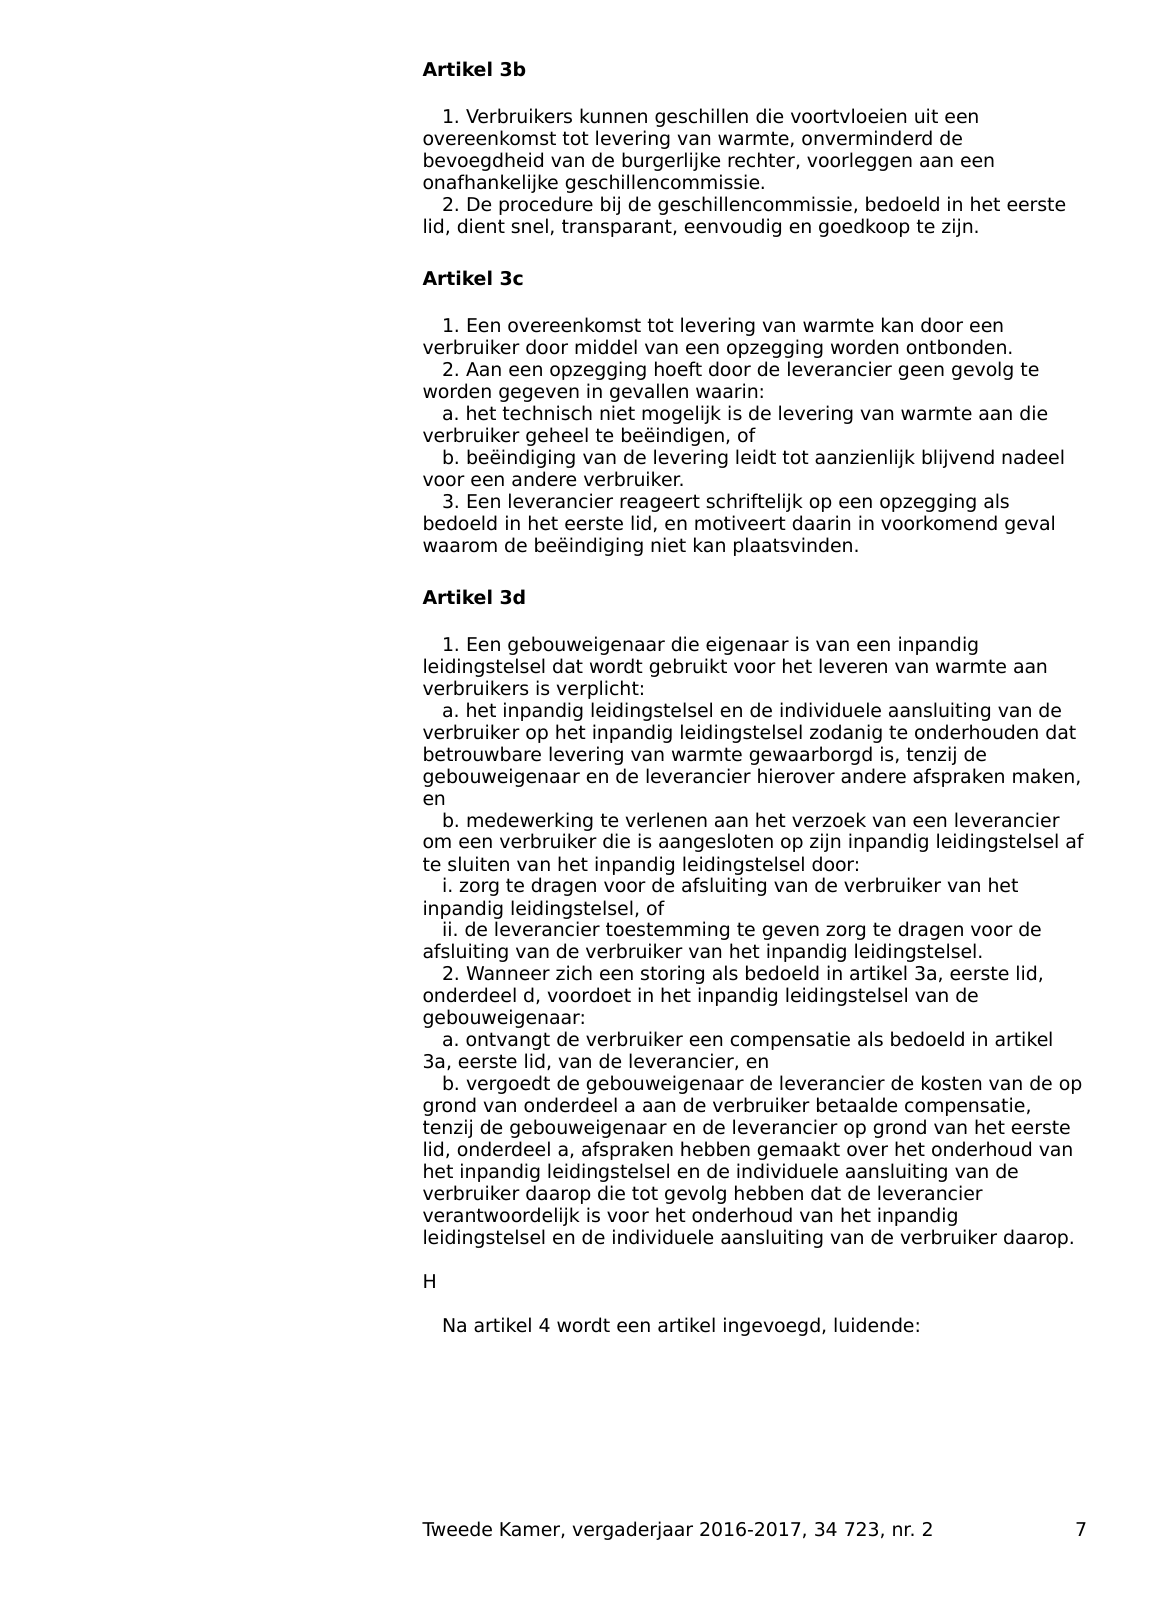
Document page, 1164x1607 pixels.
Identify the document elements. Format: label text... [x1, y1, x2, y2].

text i. zorg te dragen voor de afsluiting van de verbruiker van het inpandig leidingstelsel, of [422, 875, 1087, 919]
text b. medewerking te verlenen aan het verzoek van een leverancier om een verbruiker die is aangesloten op zijn inpandig leidingstelsel af te sluiten van het inpandig leidingstelsel door: [422, 809, 1087, 875]
text 1. Een gebouweigenaar die eigenaar is van een inpandig leidingstelsel dat wordt gebruikt voor het leveren van warmte aan verbruikers is verplicht: [422, 634, 1087, 699]
text 1. Verbruikers kunnen geschillen die voortvloeien uit een overeenkomst tot levering van warmte, onverminderd de bevoegdheid van de burgerlijke rechter, voorleggen aan een onafhankelijke geschillencommissie. [422, 106, 1087, 194]
text a. het inpandig leidingstelsel en de individuele aansluiting van de verbruiker op het inpandig leidingstelsel zodanig te onderhouden dat betrouwbare levering van warmte gewaarborgd is, tenzij de gebouweigenaar en de leverancier hierover andere afspraken maken, en [422, 699, 1087, 809]
subtitle Artikel 3c [422, 268, 1087, 290]
text a. het technisch niet mogelijk is de levering van warmte aan die verbruiker geheel te beëindigen, of [422, 403, 1087, 447]
text 2. Wanneer zich een storing als bedoeld in artikel 3a, eerste lid, onderdeel d, voordoet in het inpandig leidingstelsel van de gebouweigenaar: [422, 963, 1087, 1029]
text 2. De procedure bij de geschillencommissie, bedoeld in het eerste lid, dient snel, transparant, eenvoudig en goedkoop te zijn. [422, 194, 1087, 238]
text H [422, 1271, 1087, 1293]
text Na artikel 4 wordt een artikel ingevoegd, luidende: [422, 1315, 1087, 1337]
text b. vergoedt de gebouweigenaar de leverancier de kosten van de op grond van onderdeel a aan de verbruiker betaalde compensatie, tenzij de gebouweigenaar en de leverancier op grond van het eerste lid, onderdeel a, afspraken hebben gemaakt over het onderhoud van het inpandig leidingstelsel en de individuele aansluiting van de verbruiker daarop die tot gevolg hebben dat de leverancier verantwoordelijk is voor het onderhoud van het inpandig leidingstelsel en de individuele aansluiting van de verbruiker daarop. [422, 1073, 1087, 1249]
subtitle Artikel 3d [422, 587, 1087, 609]
text 2. Aan een opzegging hoeft door de leverancier geen gevolg te worden gegeven in gevallen waarin: [422, 359, 1087, 403]
text b. beëindiging van de levering leidt tot aanzienlijk blijvend nadeel voor een andere verbruiker. [422, 447, 1087, 491]
text ii. de leverancier toestemming te geven zorg te dragen voor de afsluiting van de verbruiker van het inpandig leidingstelsel. [422, 919, 1087, 963]
subtitle Artikel 3b [422, 59, 1087, 81]
text 1. Een overeenkomst tot levering van warmte kan door een verbruiker door middel van een opzegging worden ontbonden. [422, 315, 1087, 359]
text a. ontvangt de verbruiker een compensatie als bedoeld in artikel 3a, eerste lid, van de leverancier, en [422, 1029, 1087, 1073]
text 3. Een leverancier reageert schriftelijk op een opzegging als bedoeld in het eerste lid, en motiveert daarin in voorkomend geval waarom de beëindiging niet kan plaatsvinden. [422, 491, 1087, 557]
